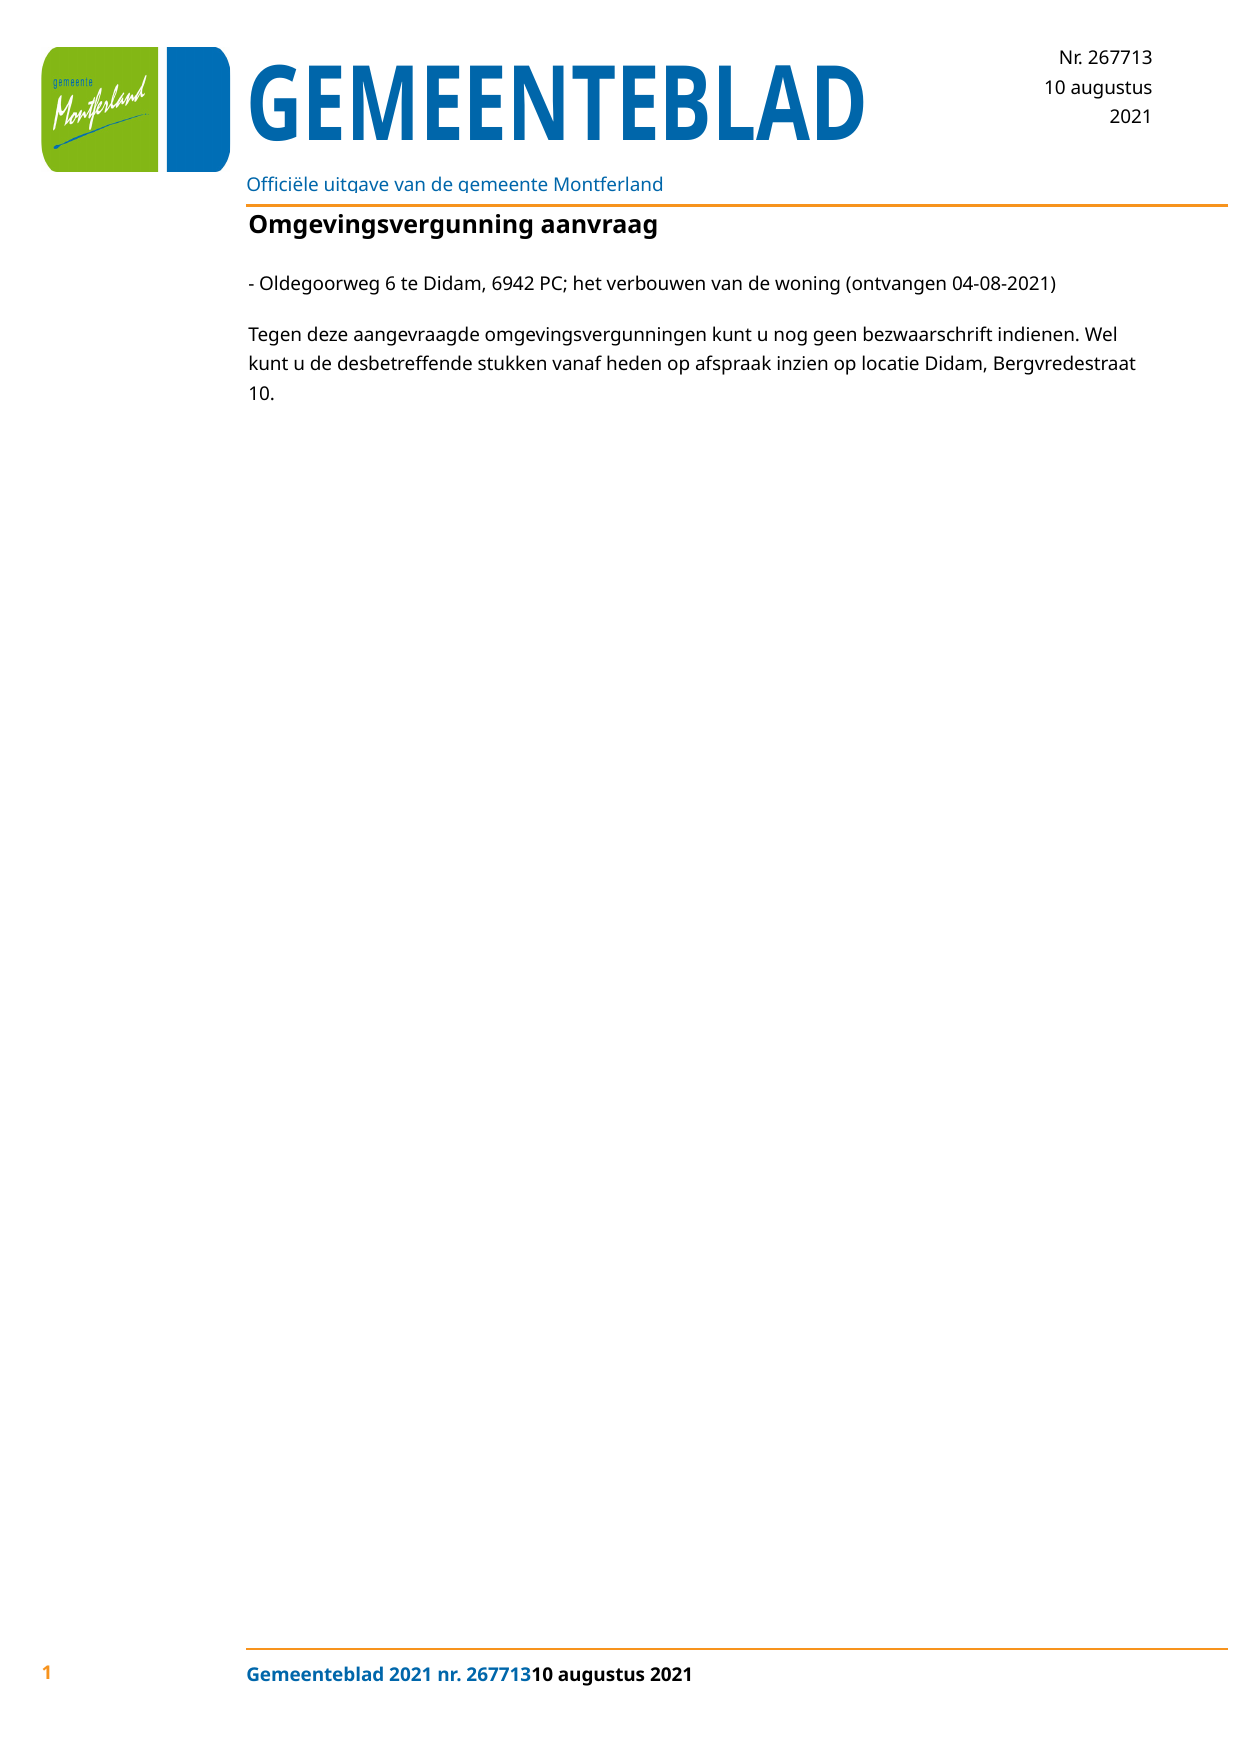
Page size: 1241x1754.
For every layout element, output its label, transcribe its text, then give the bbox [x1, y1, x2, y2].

text - Oldegoorweg 6 te Didam, 6942 PC; het verbouwen van de woning (ontvangen 04-08-2021) [248, 270, 1152, 296]
text Tegen deze aangevraagde omgevingsvergunningen kunt u nog geen bezwaarschrift indienen. Wel kunt u de desbetreffende stukken vanaf heden op afspraak inzien op locatie Didam, Bergvredestraat 10. [248, 321, 1152, 406]
text Omgevingsvergunning aanvraag [248, 207, 1152, 241]
picture [41, 47, 231, 172]
